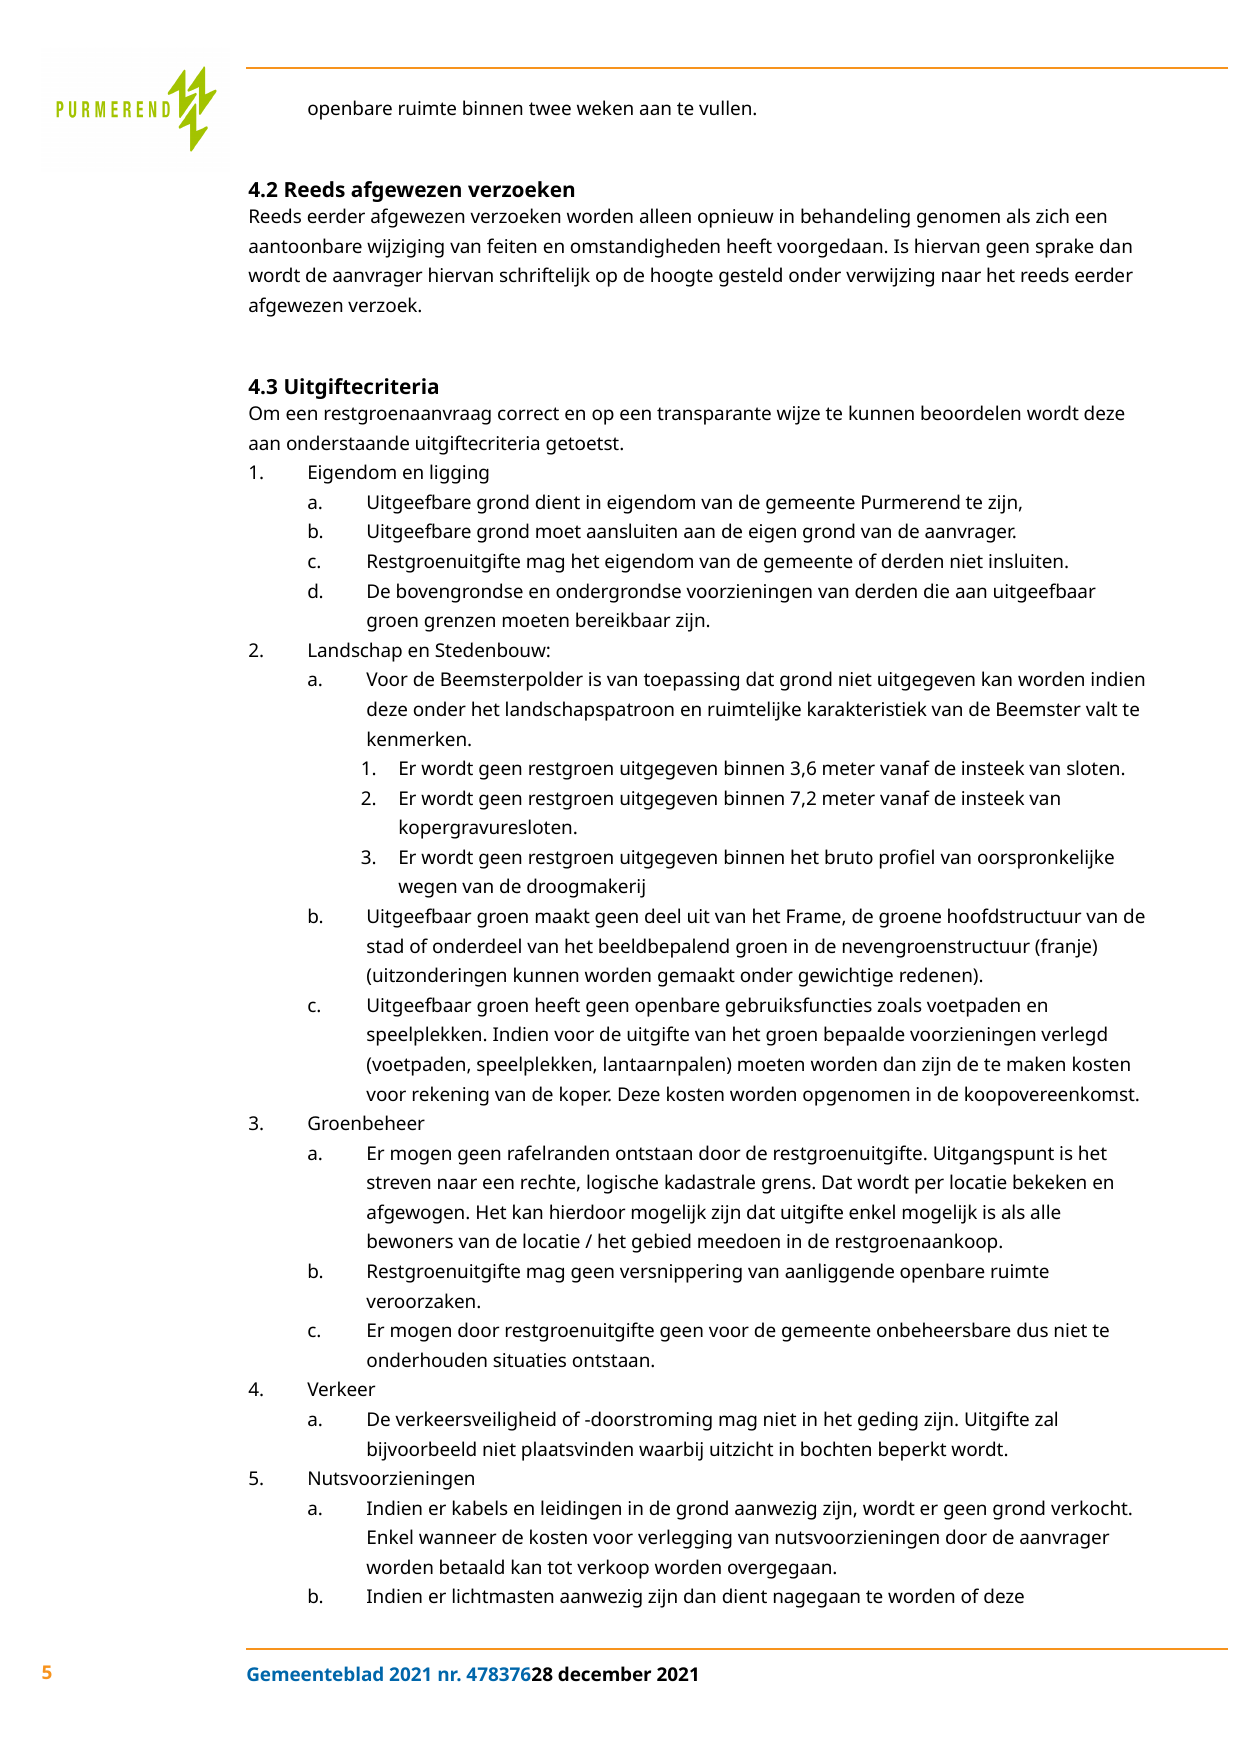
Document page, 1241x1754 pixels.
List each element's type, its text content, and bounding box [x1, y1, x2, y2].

text Reeds eerder afgewezen verzoeken worden alleen opnieuw in behandeling genomen als zich een aantoonbare wijziging van feiten en omstandigheden heeft voorgedaan. Is hiervan geen sprake dan wordt de aanvrager hiervan schriftelijk op de hoogte gesteld onder verwijzing naar het reeds eerder afgewezen verzoek. [248, 203, 1152, 318]
list Landschap en Stedenbouw: [248, 637, 1152, 663]
picture [41, 47, 231, 172]
list Uitgeefbare grond moet aansluiten aan de eigen grond van de aanvrager. [307, 519, 1152, 544]
list Uitgeefbaar groen maakt geen deel uit van het Frame, de groene hoofdstructuur van de stad of onderdeel van het beeldbepalend groen in de nevengroenstructuur (franje) (uitzonderingen kunnen worden gemaakt onder gewichtige redenen). [307, 903, 1152, 988]
text 4.3 Uitgiftecriteria [248, 372, 1152, 400]
list Indien er kabels en leidingen in de grond aanwezig zijn, wordt er geen grond verkocht. Enkel wanneer de kosten voor verlegging van nutsvoorzieningen door de aanvrager worden betaald kan tot verkoop worden overgegaan. [307, 1495, 1152, 1580]
list Er mogen door restgroenuitgifte geen voor de gemeente onbeheersbare dus niet te onderhouden situaties ontstaan. [307, 1317, 1152, 1373]
list Groenbeheer [248, 1110, 1152, 1136]
list Uitgeefbare grond dient in eigendom van de gemeente Purmerend te zijn, [307, 489, 1152, 515]
list Uitgeefbaar groen heeft geen openbare gebruiksfuncties zoals voetpaden en speelplekken. Indien voor de uitgifte van het groen bepaalde voorzieningen verlegd (voetpaden, speelplekken, lantaarnpalen) moeten worden dan zijn de te maken kosten voor rekening van de koper. Deze kosten worden opgenomen in de koopovereenkomst. [307, 992, 1152, 1107]
list Restgroenuitgifte mag het eigendom van de gemeente of derden niet insluiten. [307, 548, 1152, 574]
list Er wordt geen restgroen uitgegeven binnen 7,2 meter vanaf de insteek van kopergravuresloten. [361, 785, 1152, 840]
text Om een restgroenaanvraag correct en op een transparante wijze te kunnen beoordelen wordt deze aan onderstaande uitgiftecriteria getoetst. [248, 400, 1152, 456]
list Er wordt geen restgroen uitgegeven binnen het bruto profiel van oorspronkelijke wegen van de droogmakerij [361, 844, 1152, 899]
list De bovengrondse en ondergrondse voorzieningen van derden die aan uitgeefbaar groen grenzen moeten bereikbaar zijn. [307, 578, 1152, 633]
list Er mogen geen rafelranden ontstaan door de restgroenuitgifte. Uitgangspunt is het streven naar een rechte, logische kadastrale grens. Dat wordt per locatie bekeken en afgewogen. Het kan hierdoor mogelijk zijn dat uitgifte enkel mogelijk is als alle bewoners van de locatie / het gebied meedoen in de restgroenaankoop. [307, 1140, 1152, 1254]
list openbare ruimte binnen twee weken aan te vullen. [248, 95, 1152, 121]
text 4.2 Reeds afgewezen verzoeken [248, 175, 1152, 203]
list Nutsvoorzieningen [248, 1465, 1152, 1491]
list Verkeer [248, 1377, 1152, 1402]
list De verkeersveiligheid of -doorstroming mag niet in het geding zijn. Uitgifte zal bijvoorbeeld niet plaatsvinden waarbij uitzicht in bochten beperkt wordt. [307, 1406, 1152, 1462]
list Er wordt geen restgroen uitgegeven binnen 3,6 meter vanaf de insteek van sloten. [361, 755, 1152, 781]
list Eigendom en ligging [248, 459, 1152, 485]
list Indien er lichtmasten aanwezig zijn dan dient nagegaan te worden of deze [307, 1584, 1152, 1609]
list Restgroenuitgifte mag geen versnippering van aanliggende openbare ruimte veroorzaken. [307, 1258, 1152, 1314]
list Voor de Beemsterpolder is van toepassing dat grond niet uitgegeven kan worden indien deze onder het landschapspatroon en ruimtelijke karakteristiek van de Beemster valt te kenmerken. [307, 667, 1152, 752]
